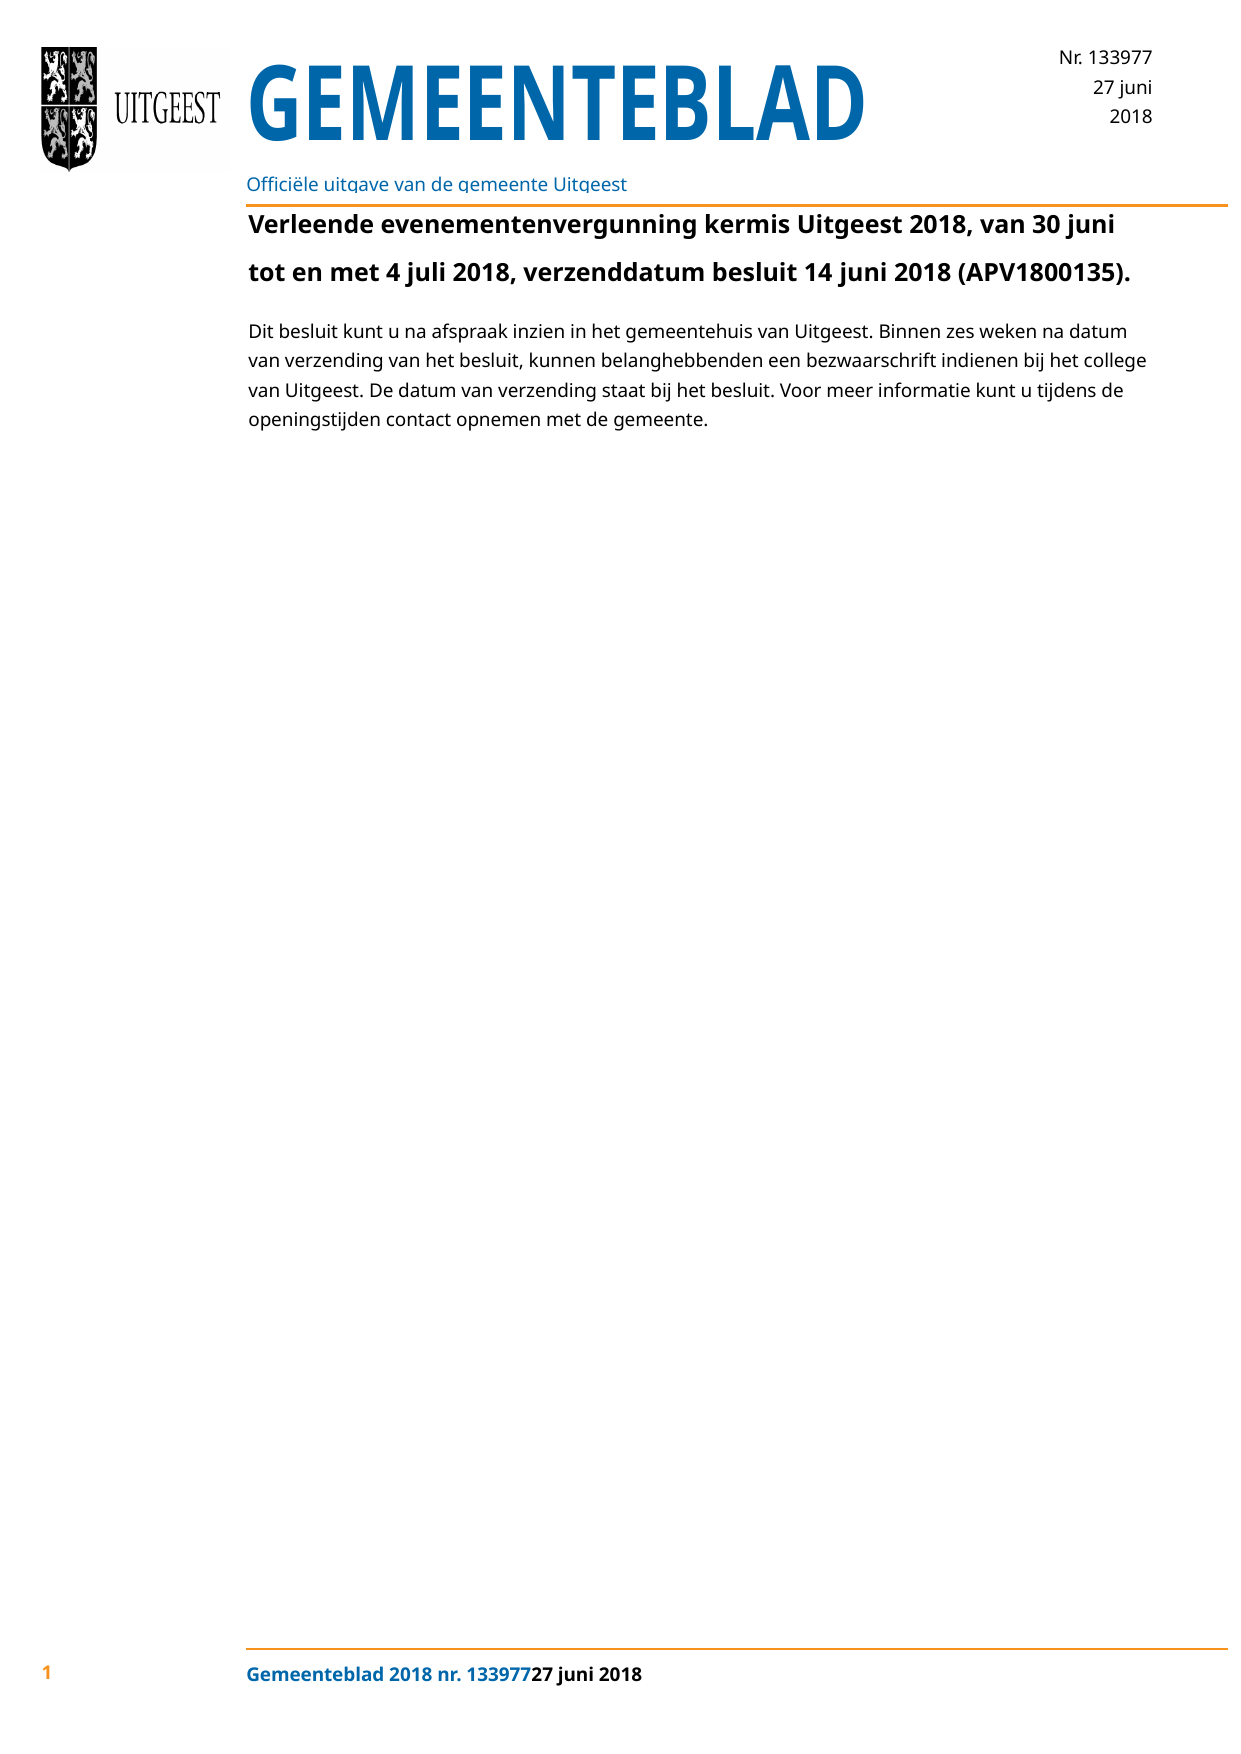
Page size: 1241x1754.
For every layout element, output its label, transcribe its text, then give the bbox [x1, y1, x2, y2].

picture [41, 47, 231, 172]
text Verleende evenementenvergunning kermis Uitgeest 2018, van 30 juni tot en met 4 juli 2018, verzenddatum besluit 14 juni 2018 (APV1800135). [248, 207, 1152, 288]
text Dit besluit kunt u na afspraak inzien in het gemeentehuis van Uitgeest. Binnen zes weken na datum van verzending van het besluit, kunnen belanghebbenden een bezwaarschrift indienen bij het college van Uitgeest. De datum van verzending staat bij het besluit. Voor meer informatie kunt u tijdens de openingstijden contact opnemen met de gemeente. [248, 318, 1152, 432]
